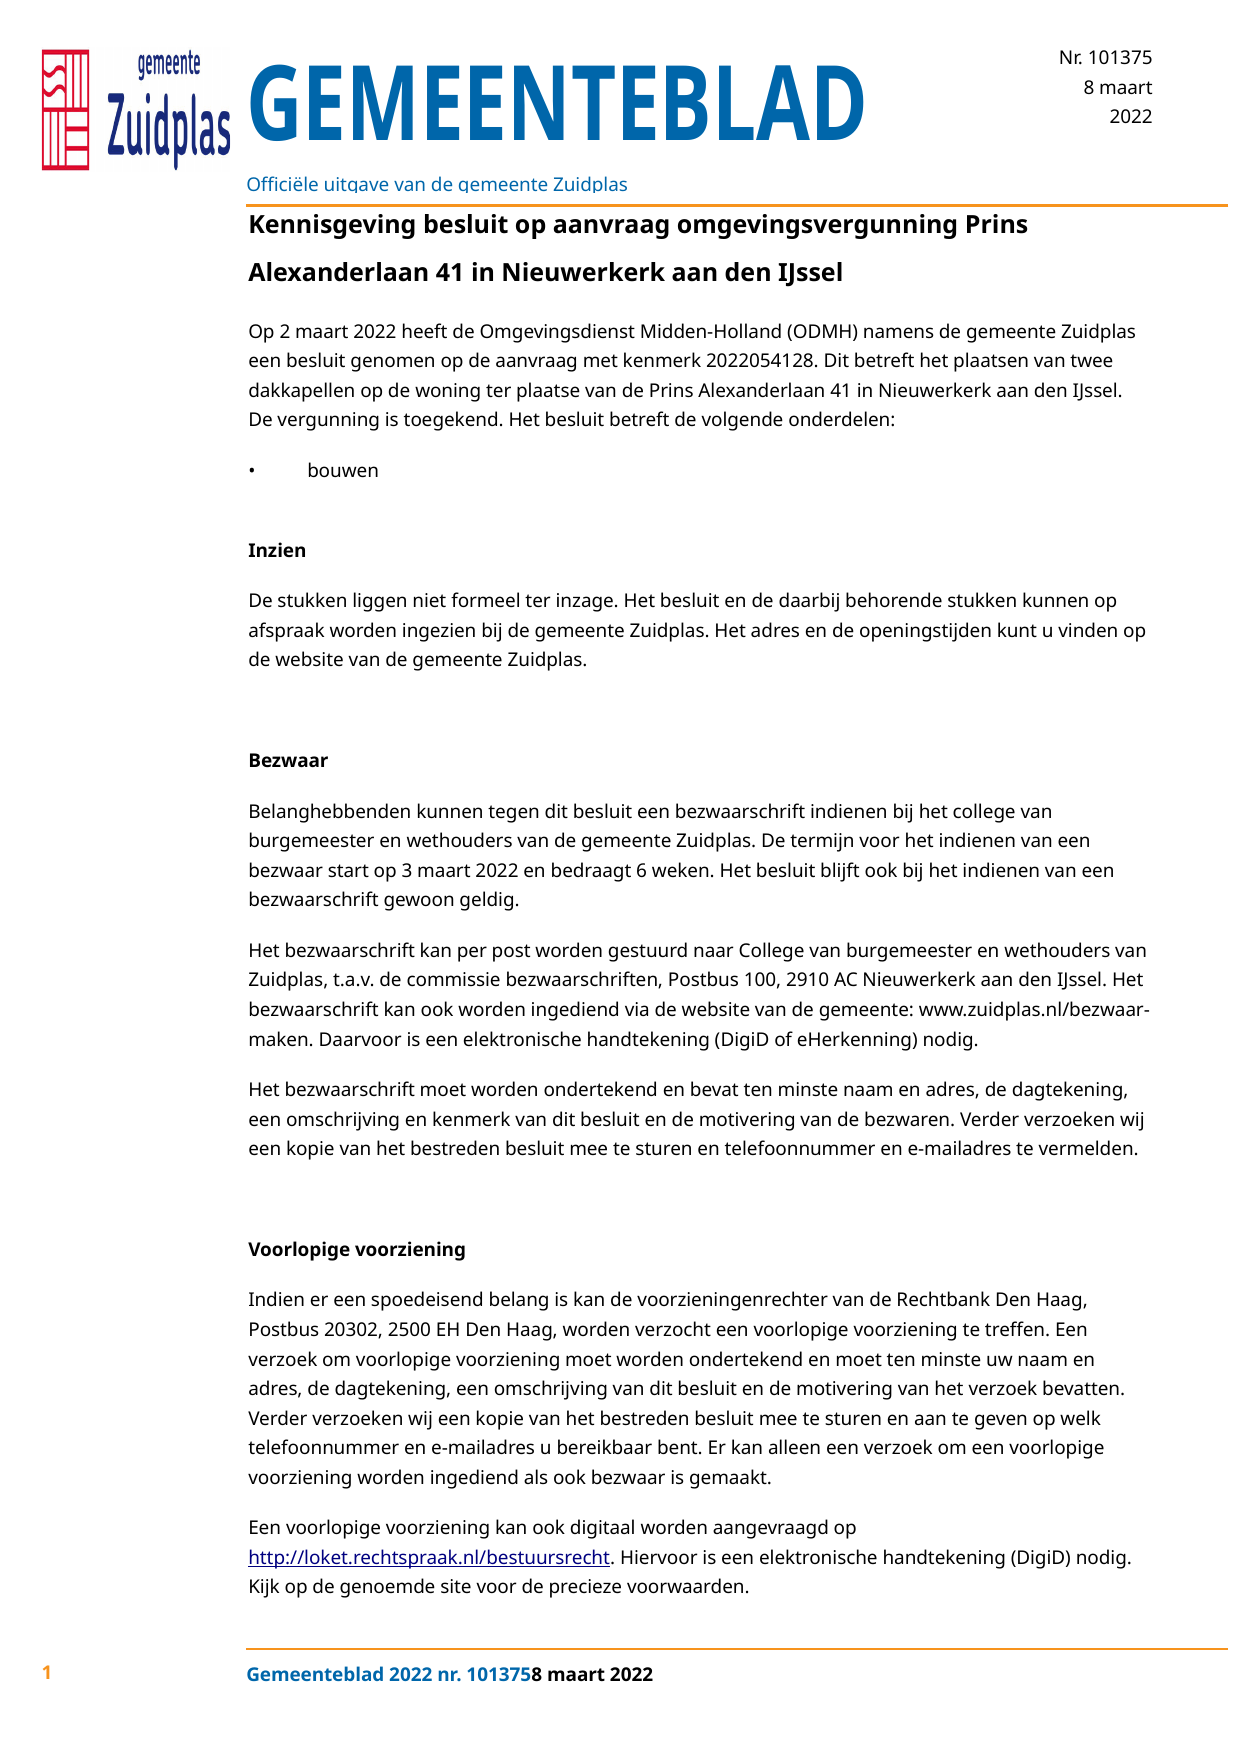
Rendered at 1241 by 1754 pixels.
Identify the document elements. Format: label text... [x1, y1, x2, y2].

text Kennisgeving besluit op aanvraag omgevingsvergunning Prins Alexanderlaan 41 in Nieuwerkerk aan den IJssel [248, 207, 1152, 288]
list bouwen [248, 457, 1152, 483]
text De stukken liggen niet formeel ter inzage. Het besluit en de daarbij behorende stukken kunnen op afspraak worden ingezien bij de gemeente Zuidplas. Het adres en de openingstijden kunt u vinden op de website van de gemeente Zuidplas. [248, 587, 1152, 672]
text Bezwaar [248, 747, 1152, 773]
text Indien er een spoedeisend belang is kan de voorzieningenrechter van de Rechtbank Den Haag, Postbus 20302, 2500 EH Den Haag, worden verzocht een voorlopige voorziening te treffen. Een verzoek om voorlopige voorziening moet worden ondertekend en moet ten minste uw naam en adres, de dagtekening, een omschrijving van dit besluit en de motivering van het verzoek bevatten. Verder verzoeken wij een kopie van het bestreden besluit mee te sturen en aan te geven op welk telefoonnummer en e-mailadres u bereikbaar bent. Er kan alleen een verzoek om een voorlopige voorziening worden ingediend als ook bezwaar is gemaakt. [248, 1287, 1152, 1490]
text Inzien [248, 537, 1152, 563]
text Op 2 maart 2022 heeft de Omgevingsdienst Midden-Holland (ODMH) namens de gemeente Zuidplas een besluit genomen op de aanvraag met kenmerk 2022054128. Dit betreft het plaatsen van twee dakkapellen op de woning ter plaatse van de Prins Alexanderlaan 41 in Nieuwerkerk aan den IJssel. De vergunning is toegekend. Het besluit betreft de volgende onderdelen: [248, 318, 1152, 432]
text Het bezwaarschrift moet worden ondertekend en bevat ten minste naam en adres, de dagtekening, een omschrijving en kenmerk van dit besluit en de motivering van de bezwaren. Verder verzoeken wij een kopie van het bestreden besluit mee te sturen en telefoonnummer en e-mailadres te vermelden. [248, 1076, 1152, 1161]
picture [41, 47, 231, 172]
text Een voorlopige voorziening kan ook digitaal worden aangevraagd op http://loket.rechtspraak.nl/bestuursrecht. Hiervoor is een elektronische handtekening (DigiD) nodig. Kijk op de genoemde site voor de precieze voorwaarden. [248, 1514, 1152, 1599]
text Voorlopige voorziening [248, 1236, 1152, 1262]
text Het bezwaarschrift kan per post worden gestuurd naar College van burgemeester en wethouders van Zuidplas, t.a.v. de commissie bezwaarschriften, Postbus 100, 2910 AC Nieuwerkerk aan den IJssel. Het bezwaarschrift kan ook worden ingediend via de website van de gemeente: www.zuidplas.nl/bezwaar-maken. Daarvoor is een elektronische handtekening (DigiD of eHerkenning) nodig. [248, 937, 1152, 1052]
text Belanghebbenden kunnen tegen dit besluit een bezwaarschrift indienen bij het college van burgemeester en wethouders van de gemeente Zuidplas. De termijn voor het indienen van een bezwaar start op 3 maart 2022 en bedraagt 6 weken. Het besluit blijft ook bij het indienen van een bezwaarschrift gewoon geldig. [248, 798, 1152, 912]
